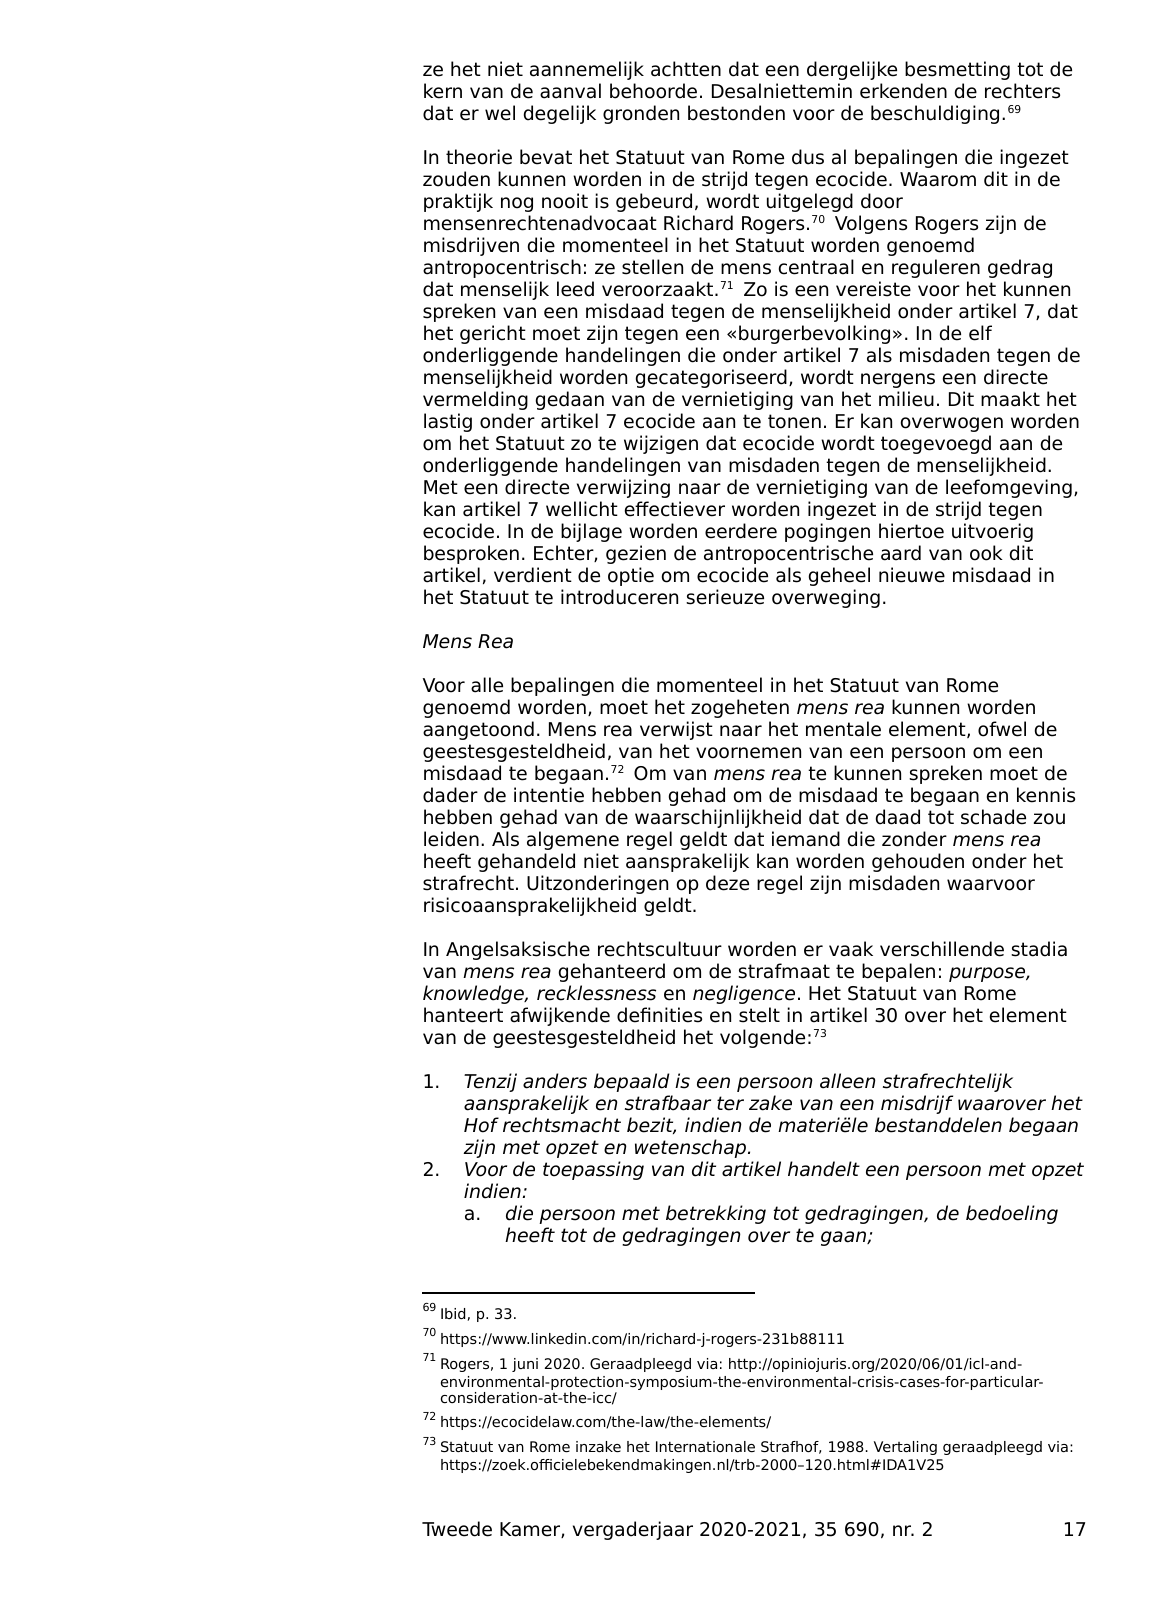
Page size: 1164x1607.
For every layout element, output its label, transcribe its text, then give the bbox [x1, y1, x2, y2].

text Rogers, 1 juni 2020. Geraadpleegd via: http://opiniojuris.org/2020/06/01/icl-and-environmental-protection-symposium-the-environmental-crisis-cases-for-particular-consideration-at-the-icc/ [422, 1352, 1087, 1407]
text https://www.linkedin.com/in/richard-j-rogers-231b88111 [422, 1327, 1087, 1349]
text Statuut van Rome inzake het Internationale Strafhof, 1988. Vertaling geraadpleegd via: https://zoek.officielebekendmakingen.nl/trb-2000–120.html#IDA1V25 [422, 1435, 1087, 1474]
text Ibid, p. 33. [422, 1302, 1087, 1324]
text a. die persoon met betrekking tot gedragingen, de bedoeling heeft tot de gedragingen over te gaan; [464, 1203, 1087, 1247]
text https://ecocidelaw.com/the-law/the-elements/ [422, 1410, 1087, 1432]
text In theorie bevat het Statuut van Rome dus al bepalingen die ingezet zouden kunnen worden in de strijd tegen ecocide. Waarom dit in de praktijk nog nooit is gebeurd, wordt uitgelegd door mensenrechtenadvocaat Richard Rogers. Volgens Rogers zijn de misdrijven die momenteel in het Statuut worden genoemd antropocentrisch: ze stellen de mens centraal en reguleren gedrag dat menselijk leed veroorzaakt. Zo is een vereiste voor het kunnen spreken van een misdaad tegen de menselijkheid onder artikel 7, dat het gericht moet zijn tegen een «burgerbevolking». In de elf onderliggende handelingen die onder artikel 7 als misdaden tegen de menselijkheid worden gecategoriseerd, wordt nergens een directe vermelding gedaan van de vernietiging van het milieu. Dit maakt het lastig onder artikel 7 ecocide aan te tonen. Er kan overwogen worden om het Statuut zo te wijzigen dat ecocide wordt toegevoegd aan de onderliggende handelingen van misdaden tegen de menselijkheid. Met een directe verwijzing naar de vernietiging van de leefomgeving, kan artikel 7 wellicht effectiever worden ingezet in de strijd tegen ecocide. In de bijlage worden eerdere pogingen hiertoe uitvoerig besproken. Echter, gezien de antropocentrische aard van ook dit artikel, verdient de optie om ecocide als geheel nieuwe misdaad in het Statuut te introduceren serieuze overweging. [422, 147, 1087, 609]
text In Angelsaksische rechtscultuur worden er vaak verschillende stadia van mens rea gehanteerd om de strafmaat te bepalen: purpose, knowledge, recklessness en negligence. Het Statuut van Rome hanteert afwijkende definities en stelt in artikel 30 over het element van de geestesgesteldheid het volgende: [422, 939, 1087, 1049]
subtitle Mens Rea [422, 631, 1087, 653]
text ze het niet aannemelijk achtten dat een dergelijke besmetting tot de kern van de aanval behoorde. Desalniettemin erkenden de rechters dat er wel degelijk gronden bestonden voor de beschuldiging. [422, 59, 1087, 125]
text 1. Tenzij anders bepaald is een persoon alleen strafrechtelijk aansprakelijk en strafbaar ter zake van een misdrijf waarover het Hof rechtsmacht bezit, indien de materiële bestanddelen begaan zijn met opzet en wetenschap. [422, 1071, 1087, 1159]
text Voor alle bepalingen die momenteel in het Statuut van Rome genoemd worden, moet het zogeheten mens rea kunnen worden aangetoond. Mens rea verwijst naar het mentale element, ofwel de geestesgesteldheid, van het voornemen van een persoon om een misdaad te begaan. Om van mens rea te kunnen spreken moet de dader de intentie hebben gehad om de misdaad te begaan en kennis hebben gehad van de waarschijnlijkheid dat de daad tot schade zou leiden. Als algemene regel geldt dat iemand die zonder mens rea heeft gehandeld niet aansprakelijk kan worden gehouden onder het strafrecht. Uitzonderingen op deze regel zijn misdaden waarvoor risicoaansprakelijkheid geldt. [422, 675, 1087, 917]
text 2. Voor de toepassing van dit artikel handelt een persoon met opzet indien: [422, 1159, 1087, 1203]
